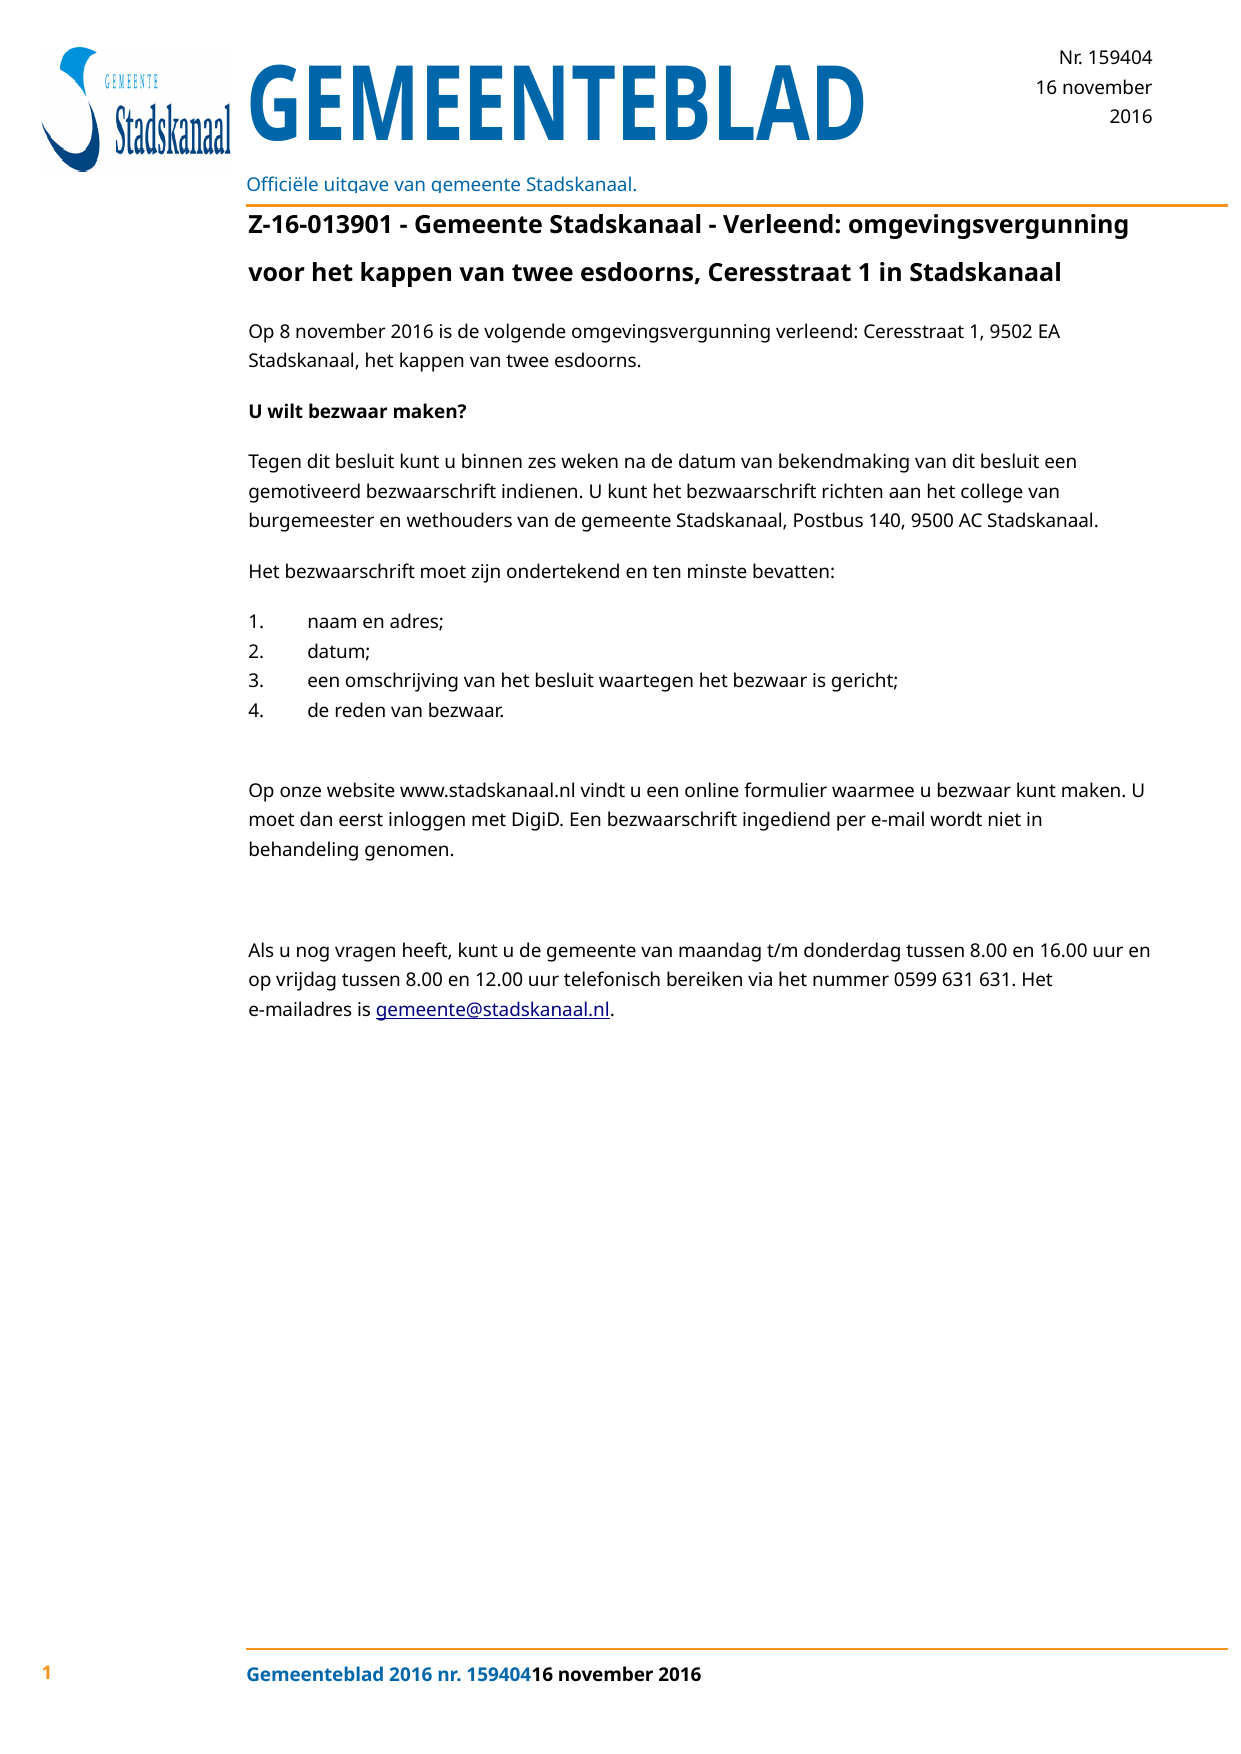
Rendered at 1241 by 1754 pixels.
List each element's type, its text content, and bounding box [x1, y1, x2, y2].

list datum; [248, 638, 1152, 664]
text Op onze website www.stadskanaal.nl vindt u een online formulier waarmee u bezwaar kunt maken. U moet dan eerst inloggen met DigiD. Een bezwaarschrift ingediend per e-mail wordt niet in behandeling genomen. [248, 777, 1152, 862]
text U wilt bezwaar maken? [248, 398, 1152, 424]
list naam en adres; [248, 608, 1152, 634]
text Tegen dit besluit kunt u binnen zes weken na de datum van bekendmaking van dit besluit een gemotiveerd bezwaarschrift indienen. U kunt het bezwaarschrift richten aan het college van burgemeester en wethouders van de gemeente Stadskanaal, Postbus 140, 9500 AC Stadskanaal. [248, 448, 1152, 533]
text Op 8 november 2016 is de volgende omgevingsvergunning verleend: Ceresstraat 1, 9502 EA Stadskanaal, het kappen van twee esdoorns. [248, 318, 1152, 373]
text Het bezwaarschrift moet zijn ondertekend en ten minste bevatten: [248, 558, 1152, 584]
text Z-16-013901 - Gemeente Stadskanaal - Verleend: omgevingsvergunning voor het kappen van twee esdoorns, Ceresstraat 1 in Stadskanaal [248, 207, 1152, 288]
text Als u nog vragen heeft, kunt u de gemeente van maandag t/m donderdag tussen 8.00 en 16.00 uur en op vrijdag tussen 8.00 en 12.00 uur telefonisch bereiken via het nummer 0599 631 631. Het e‑mailadres is gemeente@stadskanaal.nl. [248, 937, 1152, 1022]
list een omschrijving van het besluit waartegen het bezwaar is gericht; [248, 667, 1152, 693]
picture [41, 47, 231, 172]
list de reden van bezwaar. [248, 697, 1152, 723]
